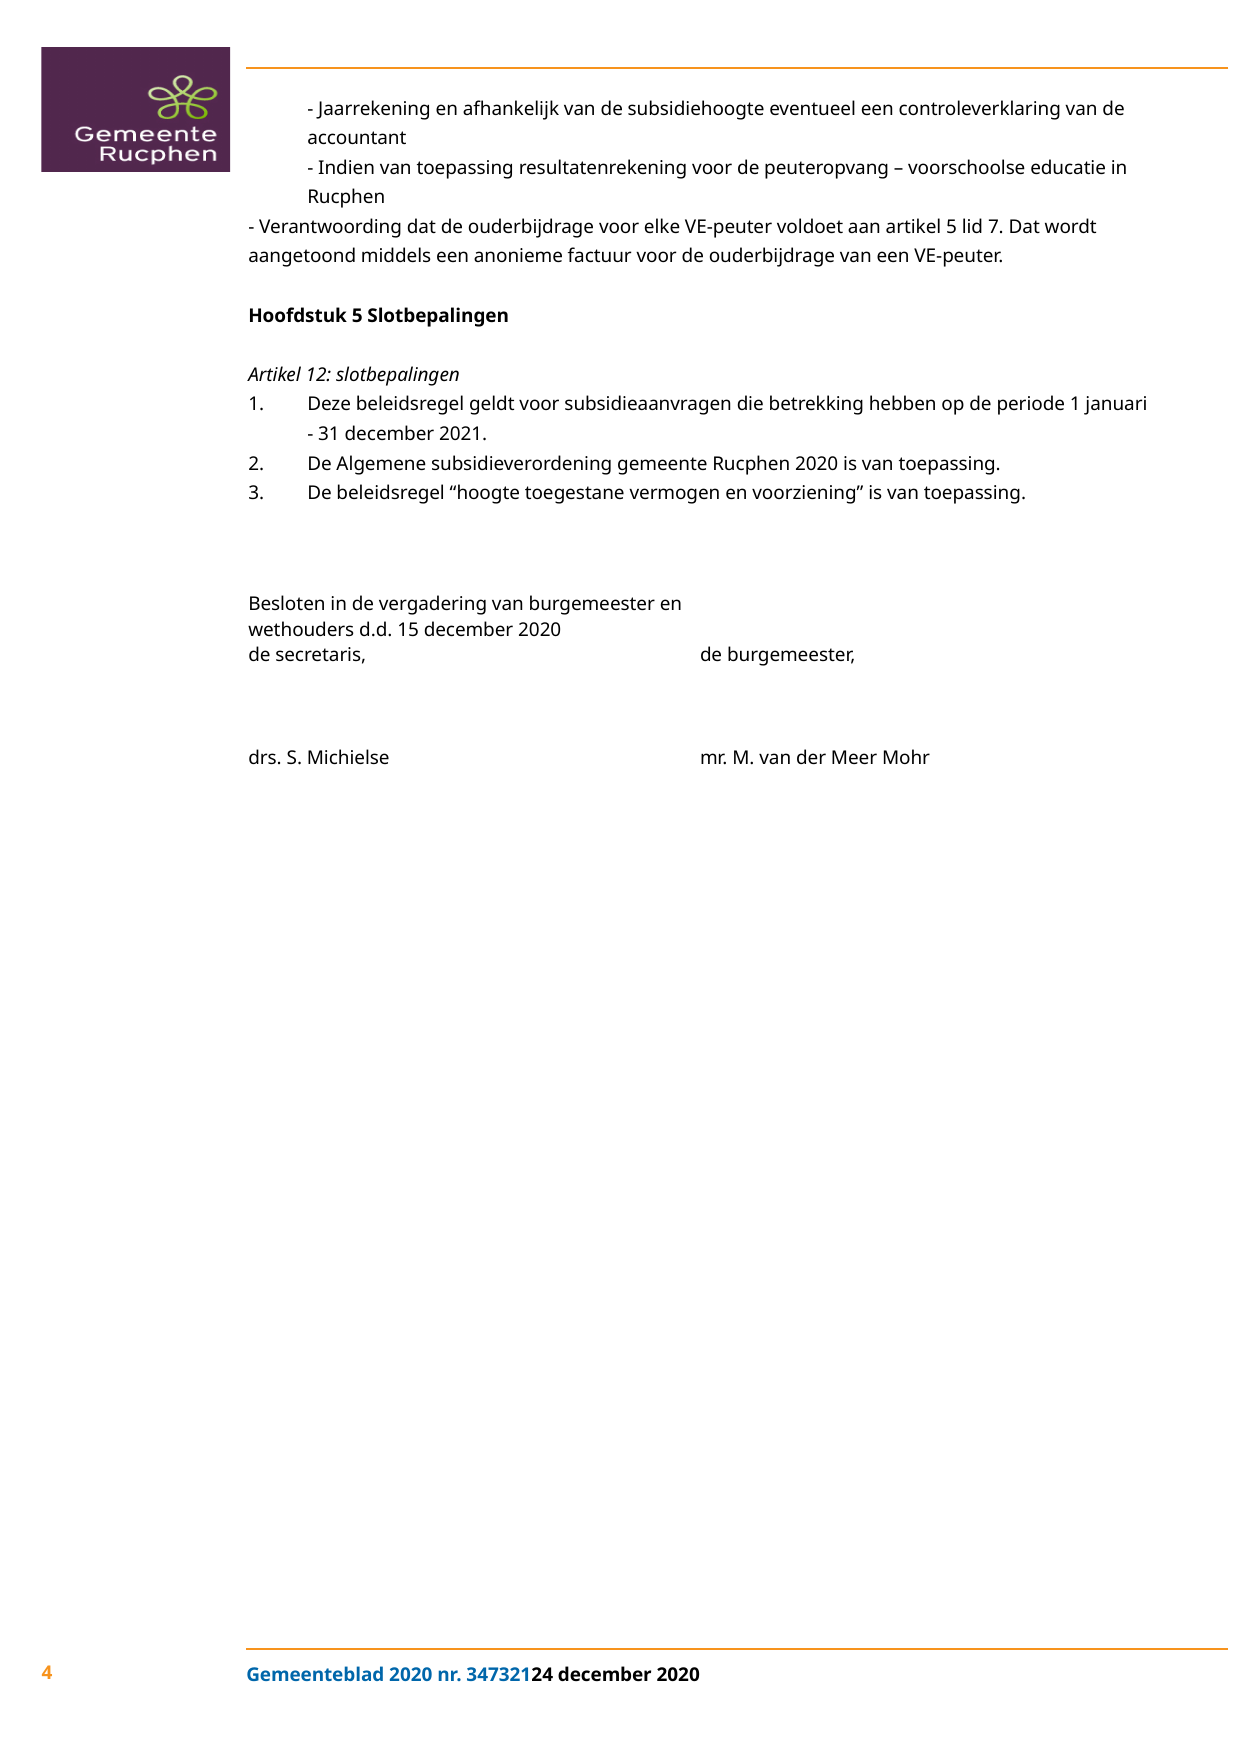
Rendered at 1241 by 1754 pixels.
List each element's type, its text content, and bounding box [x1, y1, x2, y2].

text - Verantwoording dat de ouderbijdrage voor elke VE-peuter voldoet aan artikel 5 lid 7. Dat wordt aangetoond middels een anonieme factuur voor de ouderbijdrage van een VE-peuter. [248, 213, 1152, 268]
list Deze beleidsregel geldt voor subsidieaanvragen die betrekking hebben op de periode 1 januari - 31 december 2021. [248, 391, 1152, 446]
picture [41, 47, 231, 172]
table_cell [248, 668, 1152, 693]
table_cell mr. M. van der Meer Mohr [700, 745, 1152, 770]
text Artikel 12: slotbepalingen [248, 361, 1152, 387]
table_cell de secretaris, [248, 642, 700, 667]
table_cell de burgemeester, [700, 642, 1152, 667]
table_header Besloten in de vergadering van burgemeester en [248, 590, 1152, 616]
table_cell [248, 693, 1152, 719]
text Hoofdstuk 5 Slotbepalingen [248, 302, 1152, 328]
list De Algemene subsidieverordening gemeente Rucphen 2020 is van toepassing. [248, 450, 1152, 476]
list - Indien van toepassing resultatenrekening voor de peuteropvang – voorschoolse educatie in Rucphen [248, 154, 1152, 209]
table_cell [248, 719, 1152, 744]
list De beleidsregel “hoogte toegestane vermogen en voorziening” is van toepassing. [248, 479, 1152, 505]
list - Jaarrekening en afhankelijk van de subsidiehoogte eventueel een controleverklaring van de accountant [248, 95, 1152, 150]
table_cell drs. S. Michielse [248, 745, 700, 770]
table_cell wethouders d.d. 15 december 2020 [248, 616, 1152, 642]
table_header [248, 564, 1152, 590]
